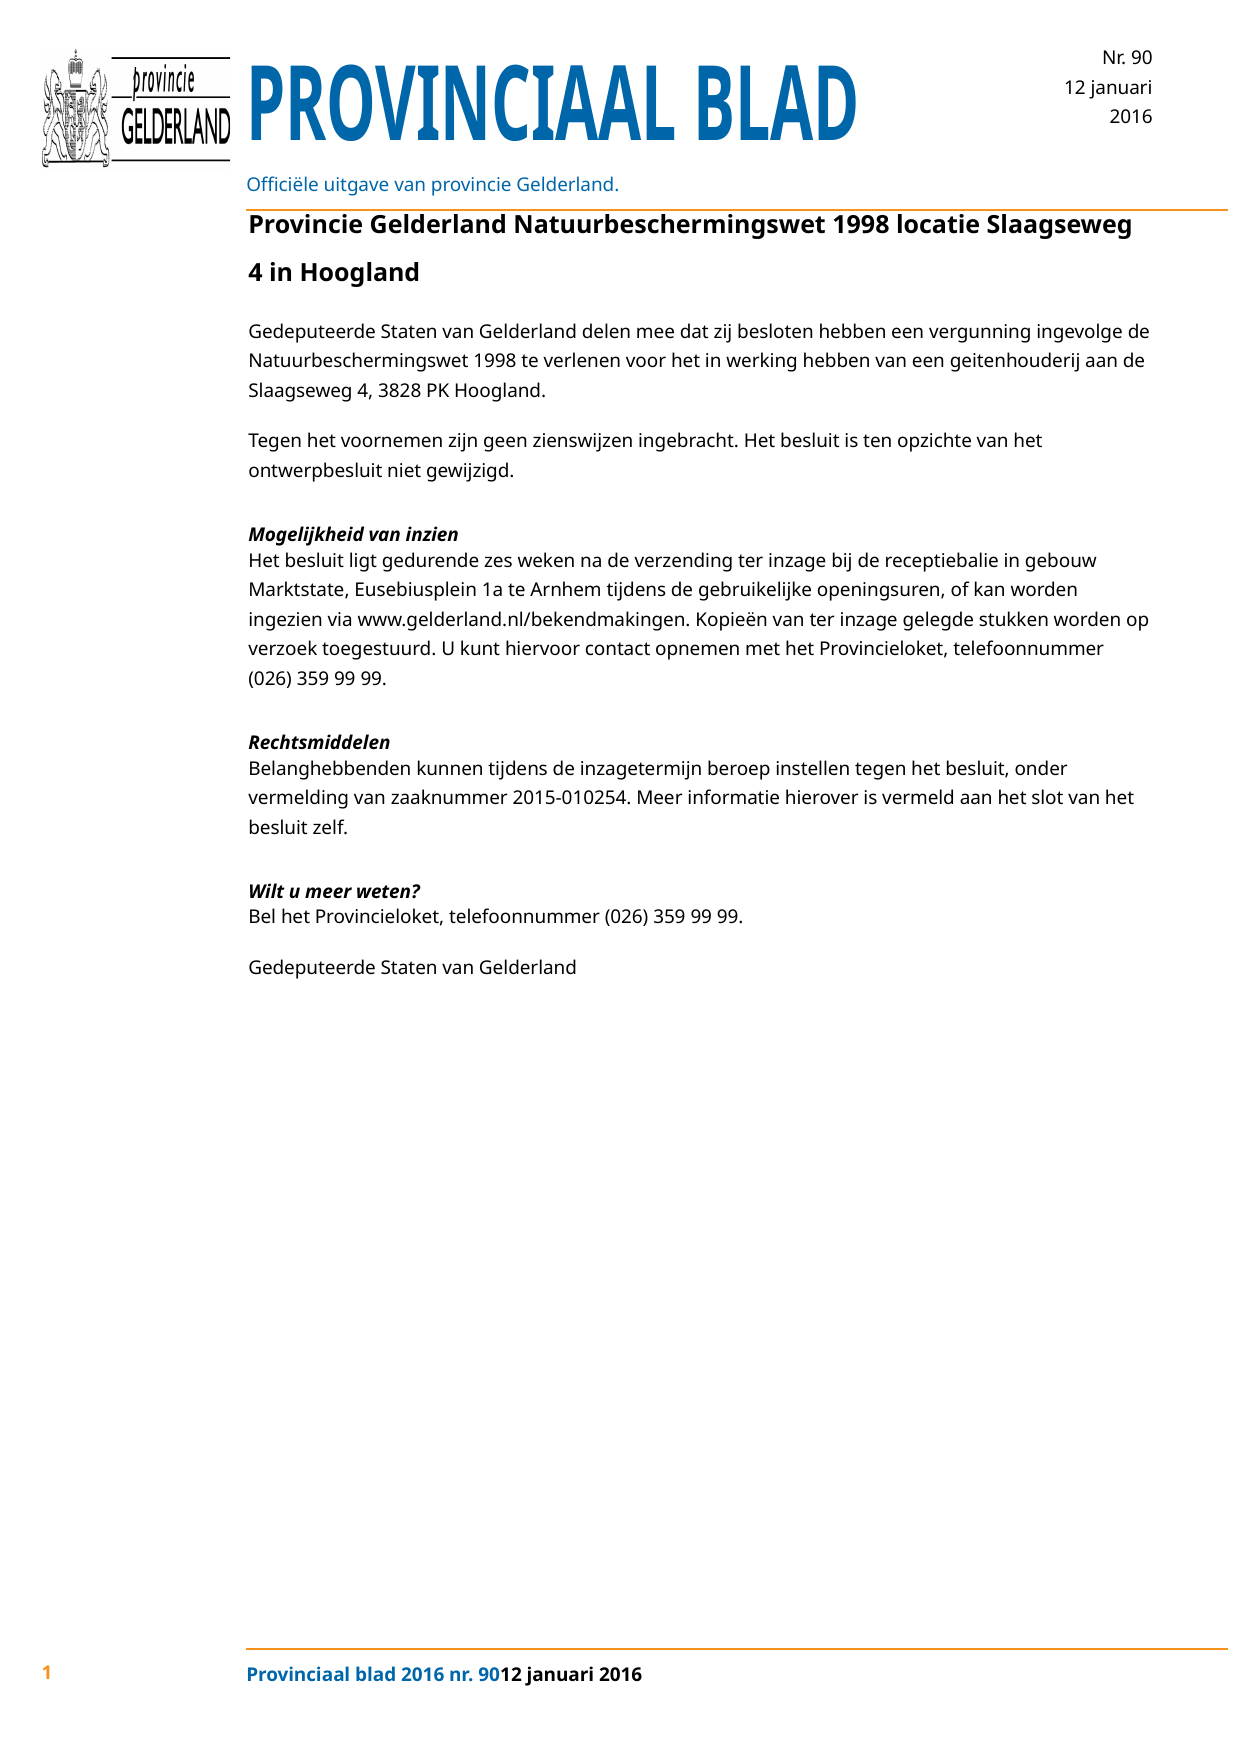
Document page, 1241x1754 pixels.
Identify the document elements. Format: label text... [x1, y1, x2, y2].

text Het besluit ligt gedurende zes weken na de verzending ter inzage bij de receptiebalie in gebouw Marktstate, Eusebiusplein 1a te Arnhem tijdens de gebruikelijke openingsuren, of kan worden ingezien via www.gelderland.nl/bekendmakingen. Kopieën van ter inzage gelegde stukken worden op verzoek toegestuurd. U kunt hiervoor contact opnemen met het Provincieloket, telefoonnummer (026) 359 99 99. [248, 547, 1152, 691]
text Mogelijkheid van inzien [248, 521, 1152, 547]
text Gedeputeerde Staten van Gelderland [248, 954, 1152, 980]
text Belanghebbenden kunnen tijdens de inzagetermijn beroep instellen tegen het besluit, onder vermelding van zaaknummer 2015-010254. Meer informatie hierover is vermeld aan het slot van het besluit zelf. [248, 755, 1152, 840]
picture [41, 47, 231, 172]
text Provincie Gelderland Natuurbeschermingswet 1998 locatie Slaagseweg 4 in Hoogland [248, 211, 1152, 288]
text Tegen het voornemen zijn geen zienswijzen ingebracht. Het besluit is ten opzichte van het ontwerpbesluit niet gewijzigd. [248, 427, 1152, 483]
text Bel het Provincieloket, telefoonnummer (026) 359 99 99. [248, 904, 1152, 929]
text Gedeputeerde Staten van Gelderland delen mee dat zij besloten hebben een vergunning ingevolge de Natuurbeschermingswet 1998 te verlenen voor het in werking hebben van een geitenhouderij aan de Slaagseweg 4, 3828 PK Hoogland. [248, 318, 1152, 403]
text Rechtsmiddelen [248, 729, 1152, 755]
text Wilt u meer weten? [248, 878, 1152, 904]
